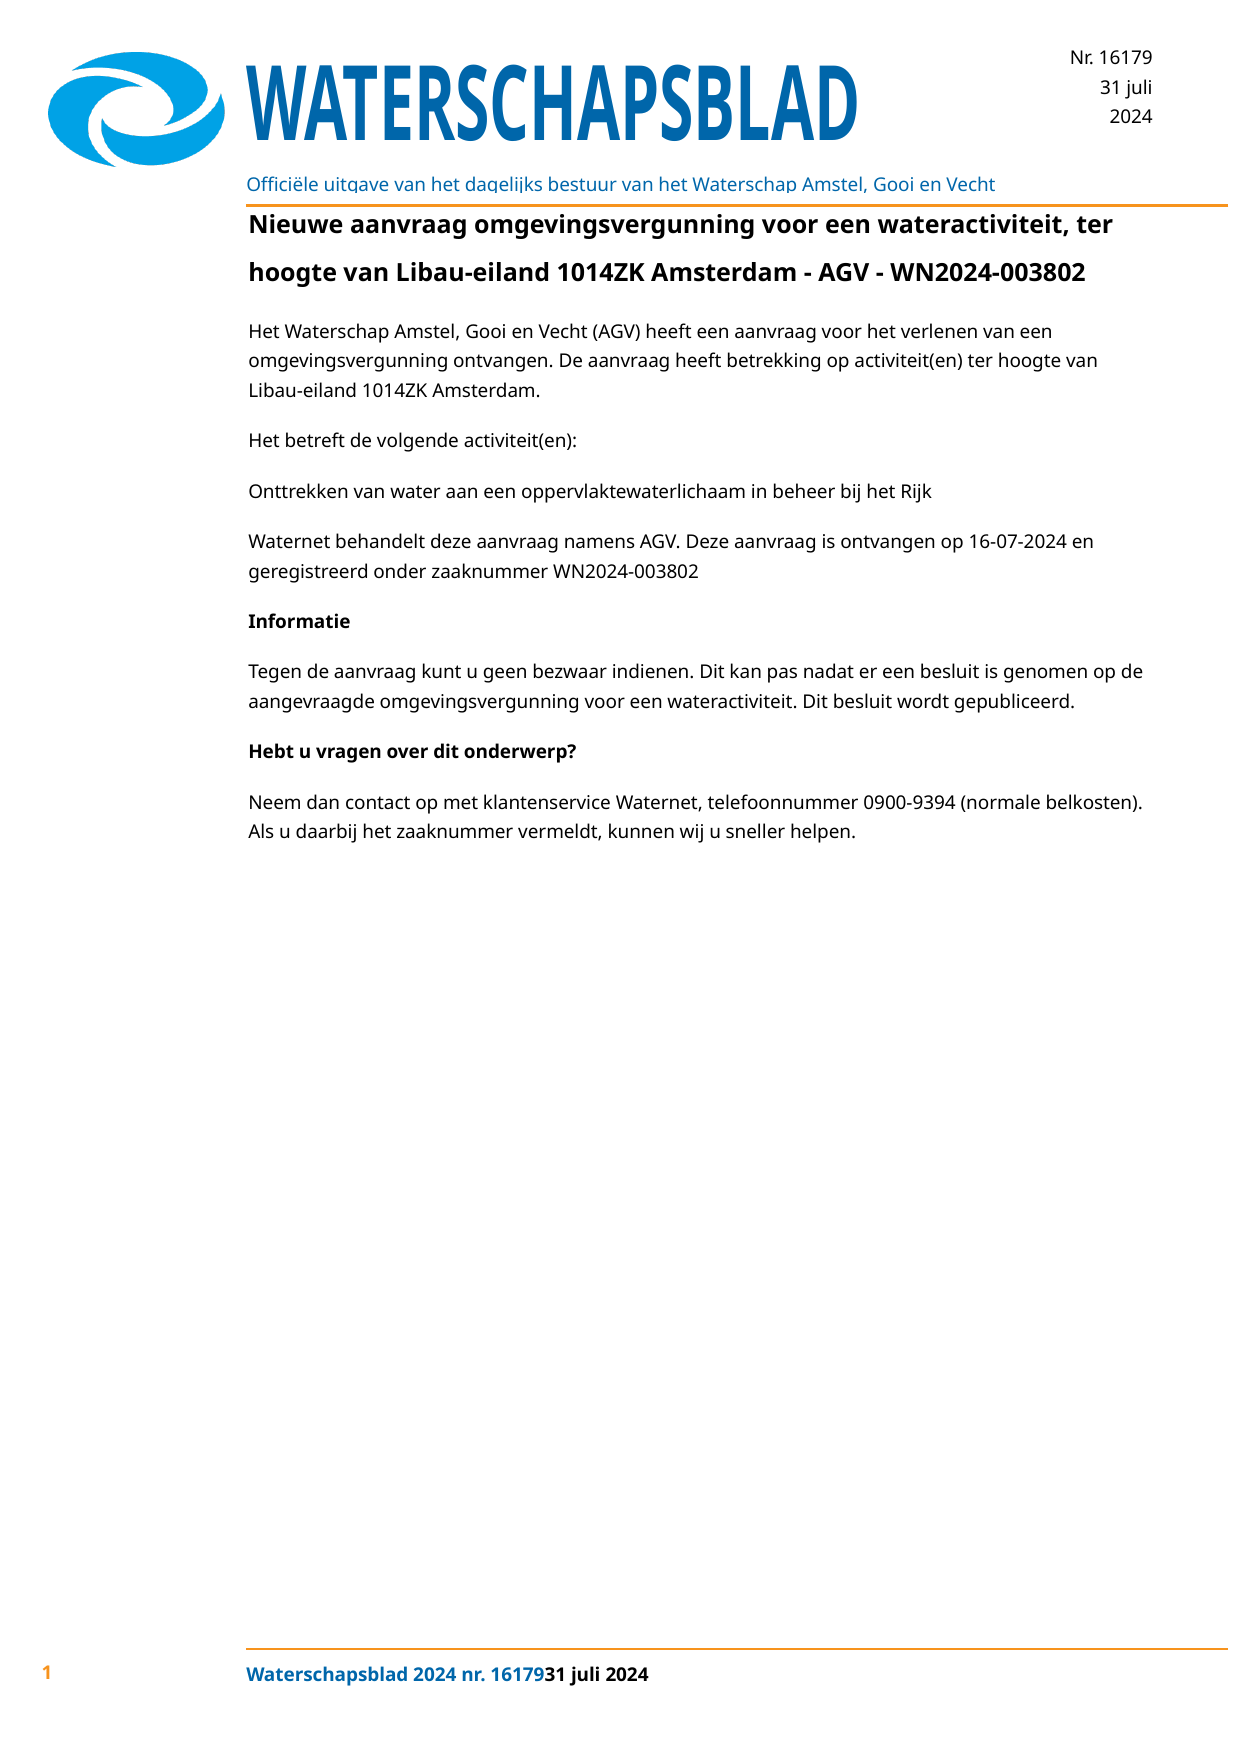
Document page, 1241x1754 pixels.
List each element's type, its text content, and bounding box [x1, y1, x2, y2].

text Informatie [248, 608, 1152, 634]
picture [41, 47, 231, 172]
text Waternet behandelt deze aanvraag namens AGV. Deze aanvraag is ontvangen op 16-07-2024 en geregistreerd onder zaaknummer WN2024-003802 [248, 528, 1152, 584]
text Tegen de aanvraag kunt u geen bezwaar indienen. Dit kan pas nadat er een besluit is genomen op de aangevraagde omgevingsvergunning voor een wateractiviteit. Dit besluit wordt gepubliceerd. [248, 659, 1152, 714]
text Neem dan contact op met klantenservice Waternet, telefoonnummer 0900-9394 (normale belkosten). Als u daarbij het zaaknummer vermeldt, kunnen wij u sneller helpen. [248, 789, 1152, 844]
text Onttrekken van water aan een oppervlaktewaterlichaam in beheer bij het Rijk [248, 478, 1152, 504]
text Hebt u vragen over dit onderwerp? [248, 739, 1152, 764]
text Nieuwe aanvraag omgevingsvergunning voor een wateractiviteit, ter hoogte van Libau-eiland 1014ZK Amsterdam - AGV - WN2024-003802 [248, 207, 1152, 288]
text Het Waterschap Amstel, Gooi en Vecht (AGV) heeft een aanvraag voor het verlenen van een omgevingsvergunning ontvangen. De aanvraag heeft betrekking op activiteit(en) ter hoogte van Libau-eiland 1014ZK Amsterdam. [248, 318, 1152, 403]
text Het betreft de volgende activiteit(en): [248, 427, 1152, 453]
